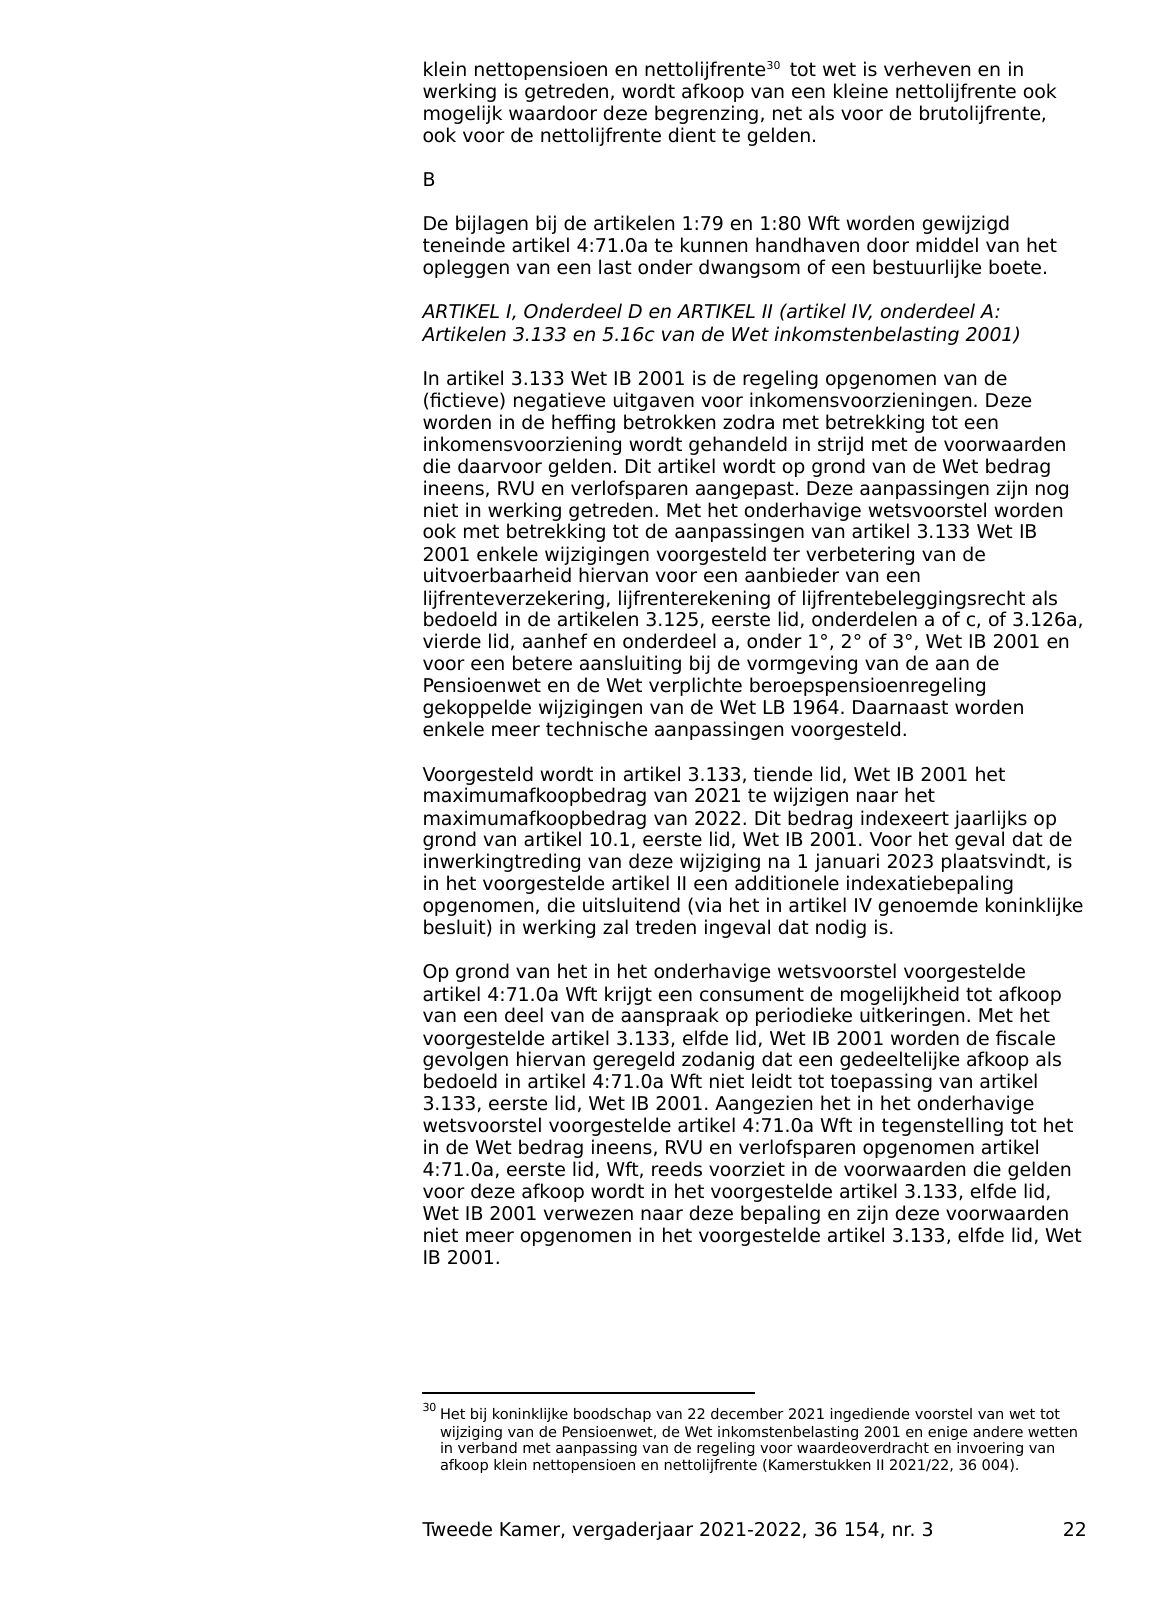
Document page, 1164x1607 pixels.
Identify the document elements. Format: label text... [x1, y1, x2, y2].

text Op grond van het in het onderhavige wetsvoorstel voorgestelde artikel 4:71.0a Wft krijgt een consument de mogelijkheid tot afkoop van een deel van de aanspraak op periodieke uitkeringen. Met het voorgestelde artikel 3.133, elfde lid, Wet IB 2001 worden de fiscale gevolgen hiervan geregeld zodanig dat een gedeeltelijke afkoop als bedoeld in artikel 4:71.0a Wft niet leidt tot toepassing van artikel 3.133, eerste lid, Wet IB 2001. Aangezien het in het onderhavige wetsvoorstel voorgestelde artikel 4:71.0a Wft in tegenstelling tot het in de Wet bedrag ineens, RVU en verlofsparen opgenomen artikel 4:71.0a, eerste lid, Wft, reeds voorziet in de voorwaarden die gelden voor deze afkoop wordt in het voorgestelde artikel 3.133, elfde lid, Wet IB 2001 verwezen naar deze bepaling en zijn deze voorwaarden niet meer opgenomen in het voorgestelde artikel 3.133, elfde lid, Wet IB 2001. [422, 961, 1087, 1269]
subtitle B [422, 169, 1087, 191]
text In artikel 3.133 Wet IB 2001 is de regeling opgenomen van de (fictieve) negatieve uitgaven voor inkomensvoorzieningen. Deze worden in de heffing betrokken zodra met betrekking tot een inkomensvoorziening wordt gehandeld in strijd met de voorwaarden die daarvoor gelden. Dit artikel wordt op grond van de Wet bedrag ineens, RVU en verlofsparen aangepast. Deze aanpassingen zijn nog niet in werking getreden. Met het onderhavige wetsvoorstel worden ook met betrekking tot de aanpassingen van artikel 3.133 Wet IB 2001 enkele wijzigingen voorgesteld ter verbetering van de uitvoerbaarheid hiervan voor een aanbieder van een lijfrenteverzekering, lijfrenterekening of lijfrentebeleggingsrecht als bedoeld in de artikelen 3.125, eerste lid, onderdelen a of c, of 3.126a, vierde lid, aanhef en onderdeel a, onder 1°, 2° of 3°, Wet IB 2001 en voor een betere aansluiting bij de vormgeving van de aan de Pensioenwet en de Wet verplichte beroepspensioenregeling gekoppelde wijzigingen van de Wet LB 1964. Daarnaast worden enkele meer technische aanpassingen voorgesteld. [422, 368, 1087, 741]
text De bijlagen bij de artikelen 1:79 en 1:80 Wft worden gewijzigd teneinde artikel 4:71.0a te kunnen handhaven door middel van het opleggen van een last onder dwangsom of een bestuurlijke boete. [422, 213, 1087, 279]
text Voorgesteld wordt in artikel 3.133, tiende lid, Wet IB 2001 het maximumafkoopbedrag van 2021 te wijzigen naar het maximumafkoopbedrag van 2022. Dit bedrag indexeert jaarlijks op grond van artikel 10.1, eerste lid, Wet IB 2001. Voor het geval dat de inwerkingtreding van deze wijziging na 1 januari 2023 plaatsvindt, is in het voorgestelde artikel II een additionele indexatiebepaling opgenomen, die uitsluitend (via het in artikel IV genoemde koninklijke besluit) in werking zal treden ingeval dat nodig is. [422, 763, 1087, 939]
subtitle ARTIKEL I, Onderdeel D en ARTIKEL II (artikel IV, onderdeel A: Artikelen 3.133 en 5.16c van de Wet inkomstenbelasting 2001) [422, 301, 1087, 345]
text klein nettopensioen en nettolijfrente tot wet is verheven en in werking is getreden, wordt afkoop van een kleine nettolijfrente ook mogelijk waardoor deze begrenzing, net als voor de brutolijfrente, ook voor de nettolijfrente dient te gelden. [422, 59, 1087, 147]
text Het bij koninklijke boodschap van 22 december 2021 ingediende voorstel van wet tot wijziging van de Pensioenwet, de Wet inkomstenbelasting 2001 en enige andere wetten in verband met aanpassing van de regeling voor waardeoverdracht en invoering van afkoop klein nettopensioen en nettolijfrente (Kamerstukken II 2021/22, 36 004). [422, 1402, 1087, 1474]
